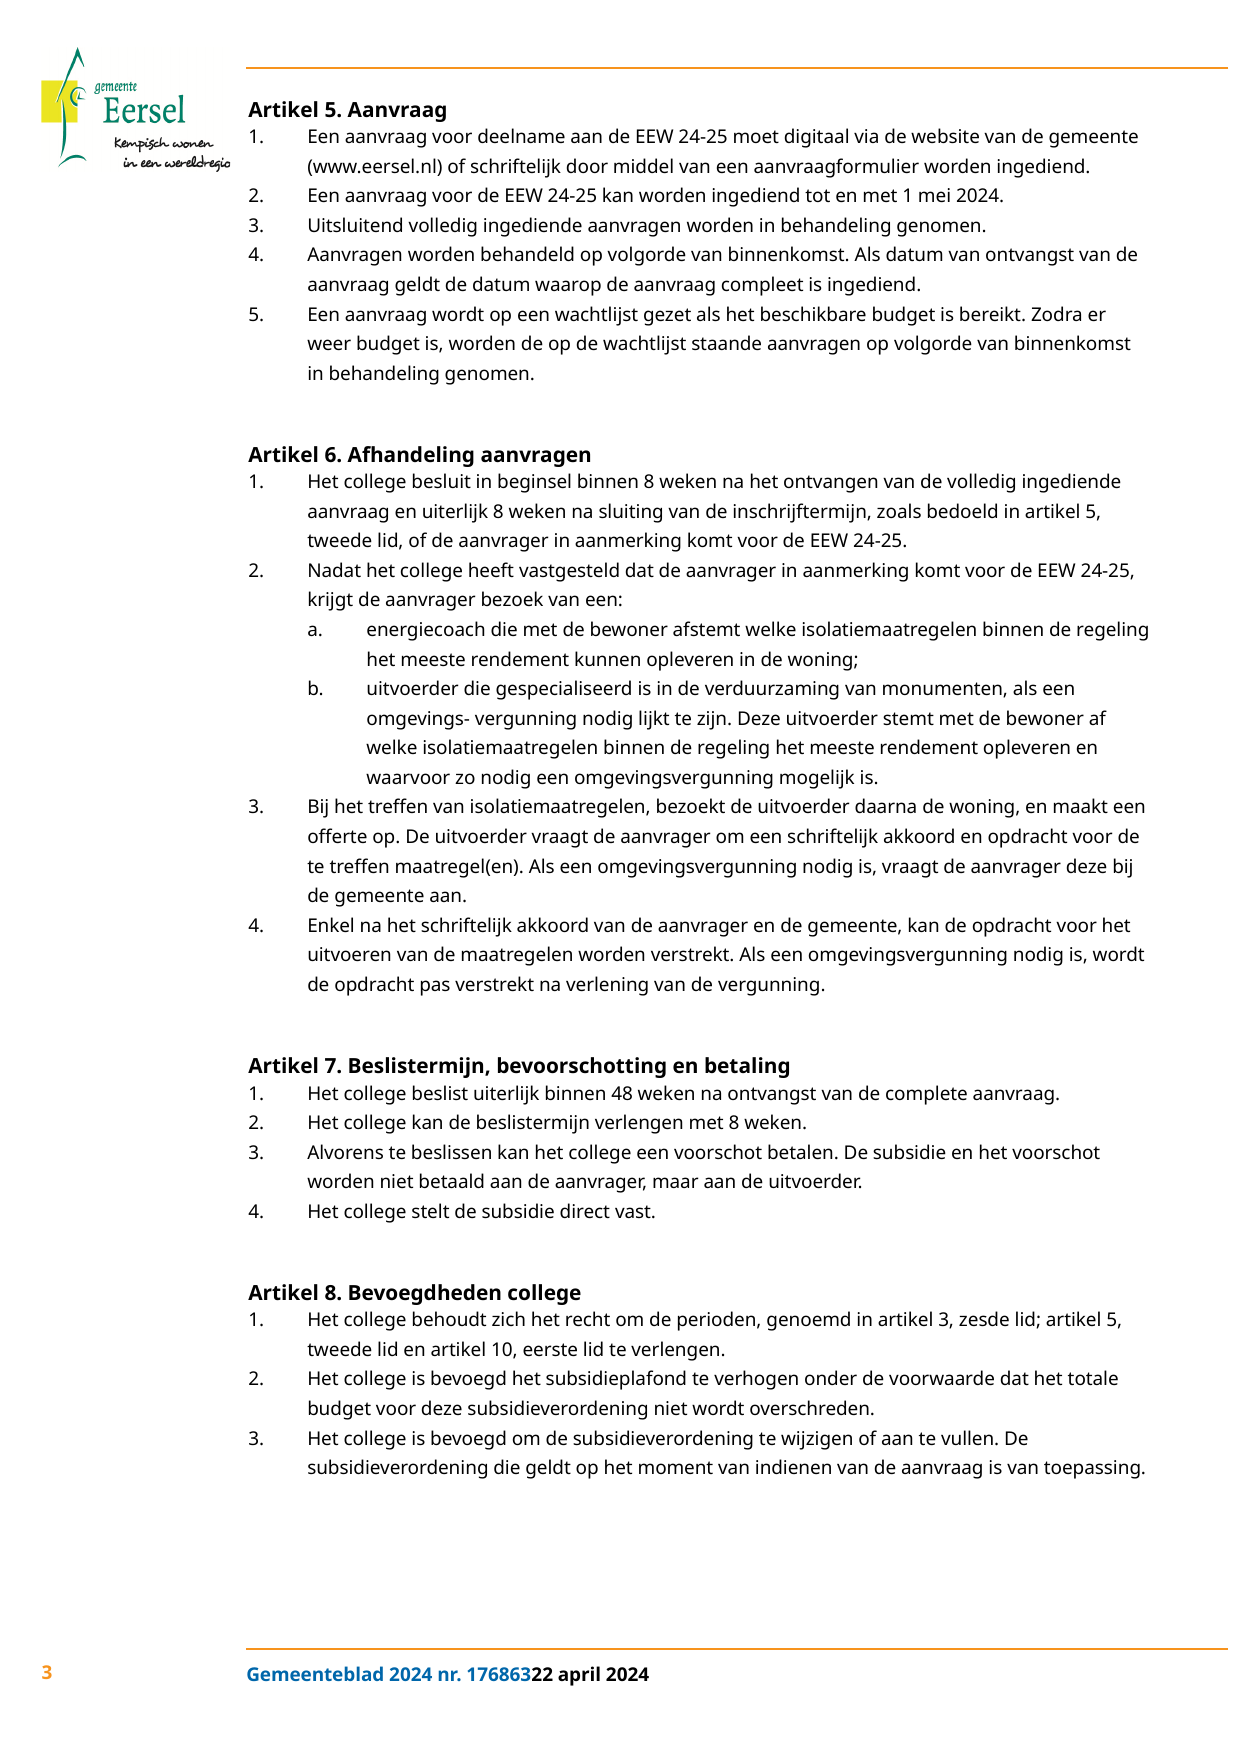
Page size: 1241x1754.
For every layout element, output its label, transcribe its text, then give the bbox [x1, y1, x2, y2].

list Een aanvraag voor deelname aan de EEW 24-25 moet digitaal via de website van de gemeente (www.eersel.nl) of schriftelijk door middel van een aanvraagformulier worden ingediend. [248, 123, 1152, 178]
text Artikel 5. Aanvraag [248, 95, 1152, 123]
list Het college is bevoegd om de subsidieverordening te wijzigen of aan te vullen. De subsidieverordening die geldt op het moment van indienen van de aanvraag is van toepassing. [248, 1425, 1152, 1480]
list Het college stelt de subsidie direct vast. [248, 1198, 1152, 1224]
list Uitsluitend volledig ingediende aanvragen worden in behandeling genomen. [248, 212, 1152, 238]
list Alvorens te beslissen kan het college een voorschot betalen. De subsidie en het voorschot worden niet betaald aan de aanvrager, maar aan de uitvoerder. [248, 1139, 1152, 1194]
list Het college kan de beslistermijn verlengen met 8 weken. [248, 1109, 1152, 1135]
list Het college beslist uiterlijk binnen 48 weken na ontvangst van de complete aanvraag. [248, 1080, 1152, 1105]
list Het college is bevoegd het subsidieplafond te verhogen onder de voorwaarde dat het totale budget voor deze subsidieverordening niet wordt overschreden. [248, 1366, 1152, 1421]
picture [41, 47, 231, 172]
text Artikel 7. Beslistermijn, bevoorschotting en betaling [248, 1051, 1152, 1080]
text Artikel 6. Afhandeling aanvragen [248, 440, 1152, 468]
list energiecoach die met de bewoner afstemt welke isolatiemaatregelen binnen de regeling het meeste rendement kunnen opleveren in de woning; [307, 616, 1152, 672]
list Het college behoudt zich het recht om de perioden, genoemd in artikel 3, zesde lid; artikel 5, tweede lid en artikel 10, eerste lid te verlengen. [248, 1306, 1152, 1362]
list Bij het treffen van isolatiemaatregelen, bezoekt de uitvoerder daarna de woning, en maakt een offerte op. De uitvoerder vraagt de aanvrager om een schriftelijk akkoord en opdracht voor de te treffen maatregel(en). Als een omgevingsvergunning nodig is, vraagt de aanvrager deze bij de gemeente aan. [248, 794, 1152, 908]
list uitvoerder die gespecialiseerd is in de verduurzaming van monumenten, als een omgevings- vergunning nodig lijkt te zijn. Deze uitvoerder stemt met de bewoner af welke isolatiemaatregelen binnen de regeling het meeste rendement opleveren en waarvoor zo nodig een omgevingsvergunning mogelijk is. [307, 675, 1152, 790]
list Het college besluit in beginsel binnen 8 weken na het ontvangen van de volledig ingediende aanvraag en uiterlijk 8 weken na sluiting van de inschrijftermijn, zoals bedoeld in artikel 5, tweede lid, of de aanvrager in aanmerking komt voor de EEW 24-25. [248, 468, 1152, 553]
list Een aanvraag wordt op een wachtlijst gezet als het beschikbare budget is bereikt. Zodra er weer budget is, worden de op de wachtlijst staande aanvragen op volgorde van binnenkomst in behandeling genomen. [248, 301, 1152, 386]
list Aanvragen worden behandeld op volgorde van binnenkomst. Als datum van ontvangst van de aanvraag geldt de datum waarop de aanvraag compleet is ingediend. [248, 242, 1152, 297]
list Een aanvraag voor de EEW 24-25 kan worden ingediend tot en met 1 mei 2024. [248, 182, 1152, 208]
text Artikel 8. Bevoegdheden college [248, 1278, 1152, 1306]
list Enkel na het schriftelijk akkoord van de aanvrager en de gemeente, kan de opdracht voor het uitvoeren van de maatregelen worden verstrekt. Als een omgevingsvergunning nodig is, wordt de opdracht pas verstrekt na verlening van de vergunning. [248, 912, 1152, 997]
list Nadat het college heeft vastgesteld dat de aanvrager in aanmerking komt voor de EEW 24-25, krijgt de aanvrager bezoek van een: [248, 557, 1152, 612]
